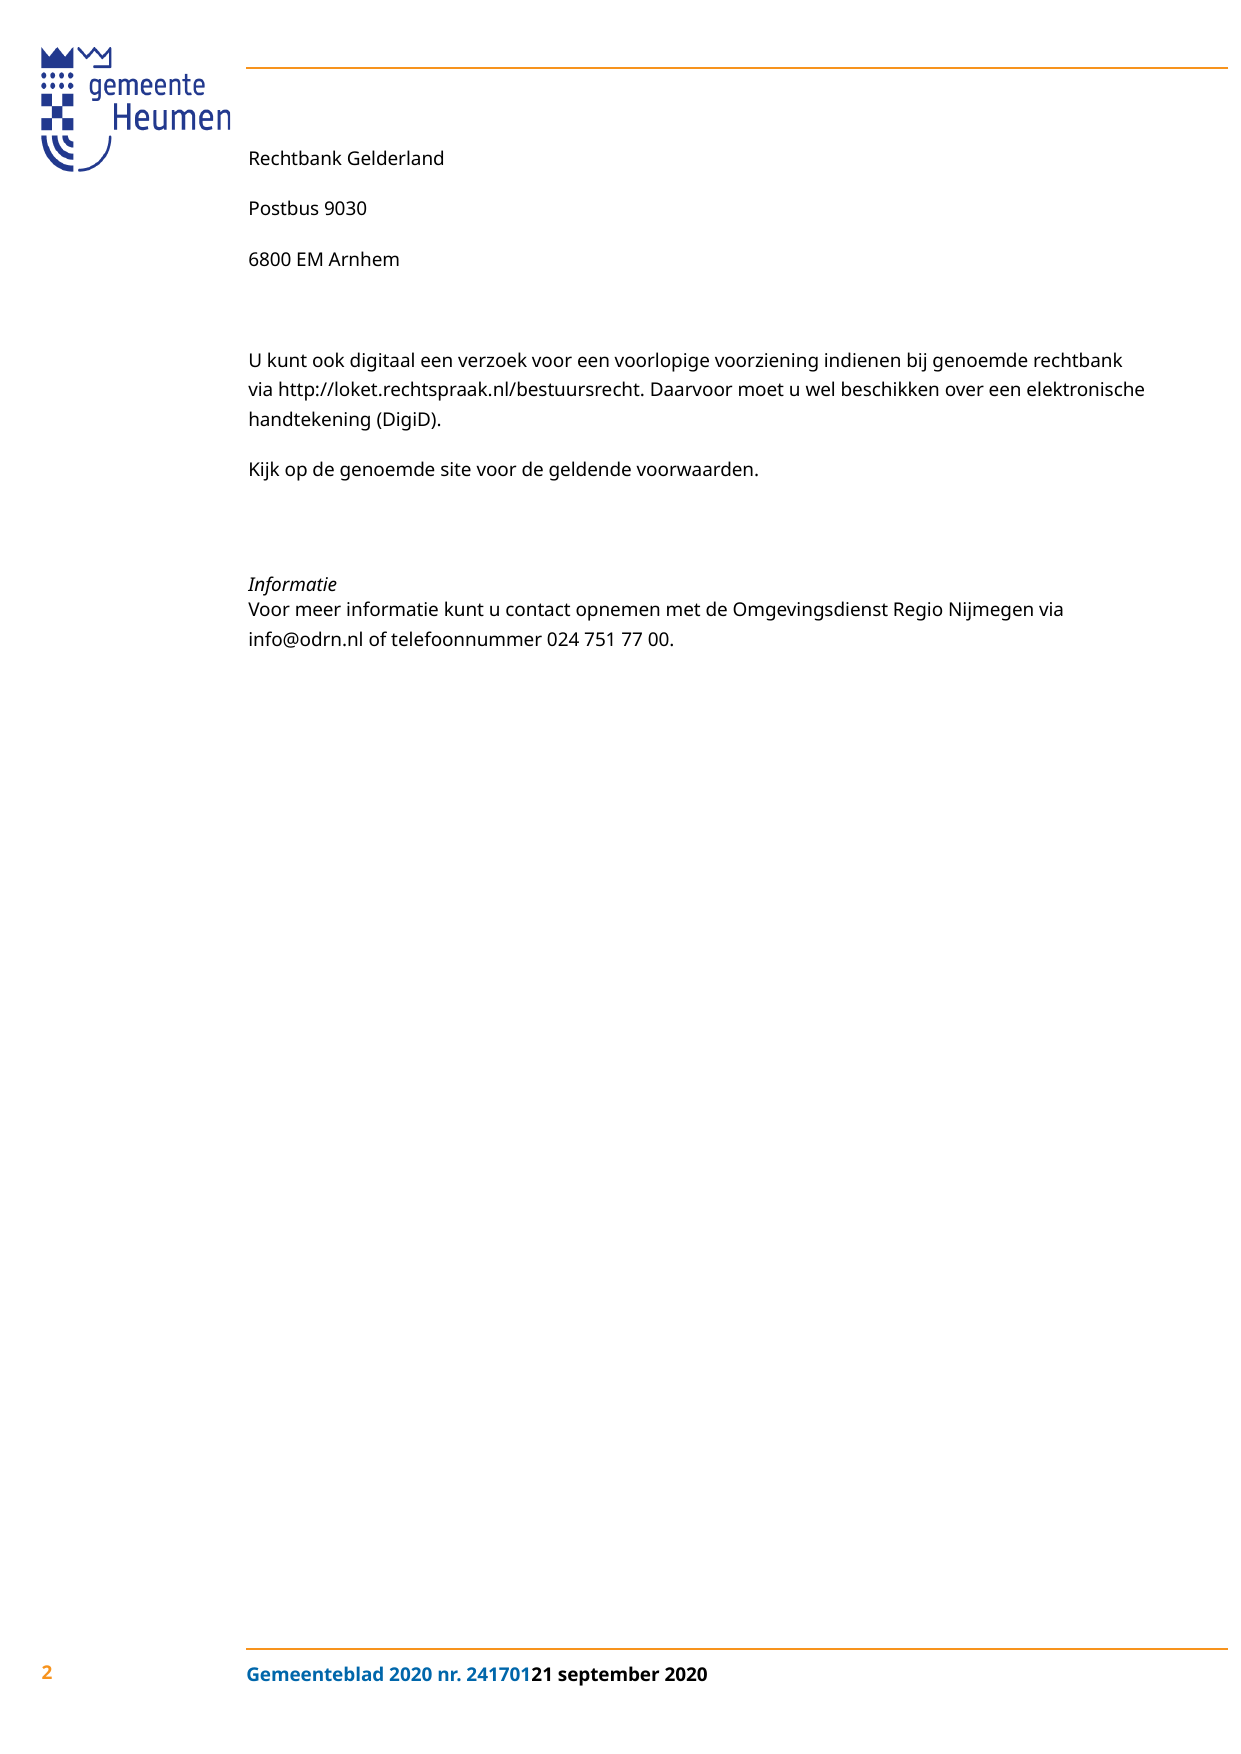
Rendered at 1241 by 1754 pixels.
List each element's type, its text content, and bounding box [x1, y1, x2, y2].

text Informatie [248, 571, 1152, 597]
picture [41, 47, 231, 172]
text Rechtbank Gelderland [248, 145, 1152, 171]
text 6800 EM Arnhem [248, 246, 1152, 272]
text Postbus 9030 [248, 196, 1152, 221]
text Voor meer informatie kunt u contact opnemen met de Omgevingsdienst Regio Nijmegen via info@odrn.nl of telefoonnummer 024 751 77 00. [248, 597, 1152, 652]
text U kunt ook digitaal een verzoek voor een voorlopige voorziening indienen bij genoemde rechtbank via http://loket.rechtspraak.nl/bestuursrecht. Daarvoor moet u wel beschikken over een elektronische handtekening (DigiD). [248, 347, 1152, 432]
text Kijk op de genoemde site voor de geldende voorwaarden. [248, 456, 1152, 482]
